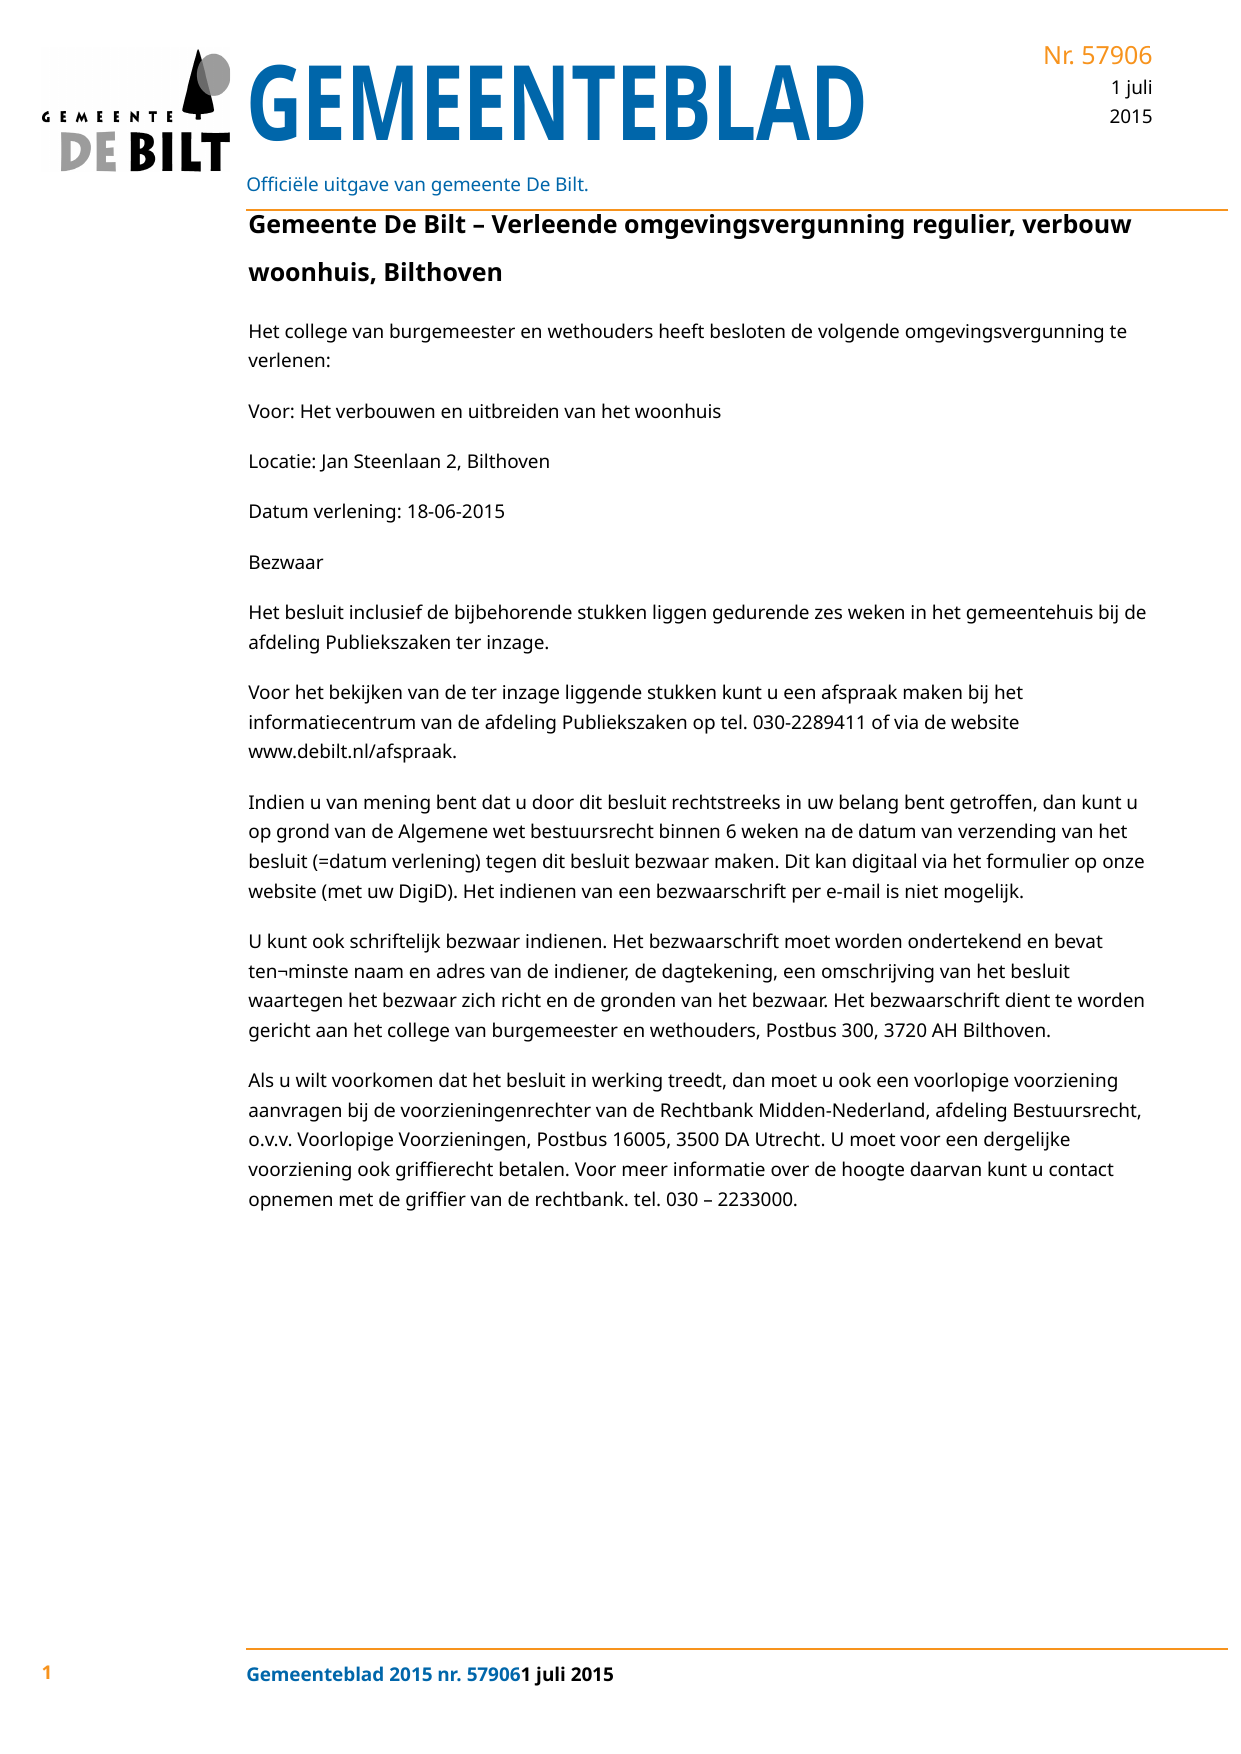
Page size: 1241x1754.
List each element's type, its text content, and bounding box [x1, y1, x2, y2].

text Gemeente De Bilt – Verleende omgevingsvergunning regulier, verbouw woonhuis, Bilthoven [248, 211, 1152, 288]
text Bezwaar [248, 549, 1152, 575]
text Het college van burgemeester en wethouders heeft besloten de volgende omgevingsvergunning te verlenen: [248, 318, 1152, 373]
text Datum verlening: 18-06-2015 [248, 499, 1152, 524]
text Voor: Het verbouwen en uitbreiden van het woonhuis [248, 398, 1152, 424]
text U kunt ook schriftelijk bezwaar indienen. Het bezwaarschrift moet worden ondertekend en bevat ten¬minste naam en adres van de indiener, de dagtekening, een omschrijving van het besluit waartegen het bezwaar zich richt en de gronden van het bezwaar. Het bezwaarschrift dient te worden gericht aan het college van burgemeester en wethouders, Postbus 300, 3720 AH Bilthoven. [248, 928, 1152, 1043]
text Indien u van mening bent dat u door dit besluit rechtstreeks in uw belang bent getroffen, dan kunt u op grond van de Algemene wet bestuursrecht binnen 6 weken na de datum van verzending van het besluit (=datum verlening) tegen dit besluit bezwaar maken. Dit kan digitaal via het formulier op onze website (met uw DigiD). Het indienen van een bezwaarschrift per e-mail is niet mogelijk. [248, 789, 1152, 904]
picture [41, 47, 231, 172]
text Voor het bekijken van de ter inzage liggende stukken kunt u een afspraak maken bij het informatiecentrum van de afdeling Publiekszaken op tel. 030-2289411 of via de website www.debilt.nl/afspraak. [248, 679, 1152, 764]
text Locatie: Jan Steenlaan 2, Bilthoven [248, 448, 1152, 474]
text Het besluit inclusief de bijbehorende stukken liggen gedurende zes weken in het gemeentehuis bij de afdeling Publiekszaken ter inzage. [248, 599, 1152, 655]
text Als u wilt voorkomen dat het besluit in werking treedt, dan moet u ook een voorlopige voorziening aanvragen bij de voorzieningenrechter van de Rechtbank Midden-Nederland, afdeling Bestuursrecht, o.v.v. Voorlopige Voorzieningen, Postbus 16005, 3500 DA Utrecht. U moet voor een dergelijke voorziening ook griffierecht betalen. Voor meer informatie over de hoogte daarvan kunt u contact opnemen met de griffier van de rechtbank. tel. 030 – 2233000. [248, 1067, 1152, 1212]
